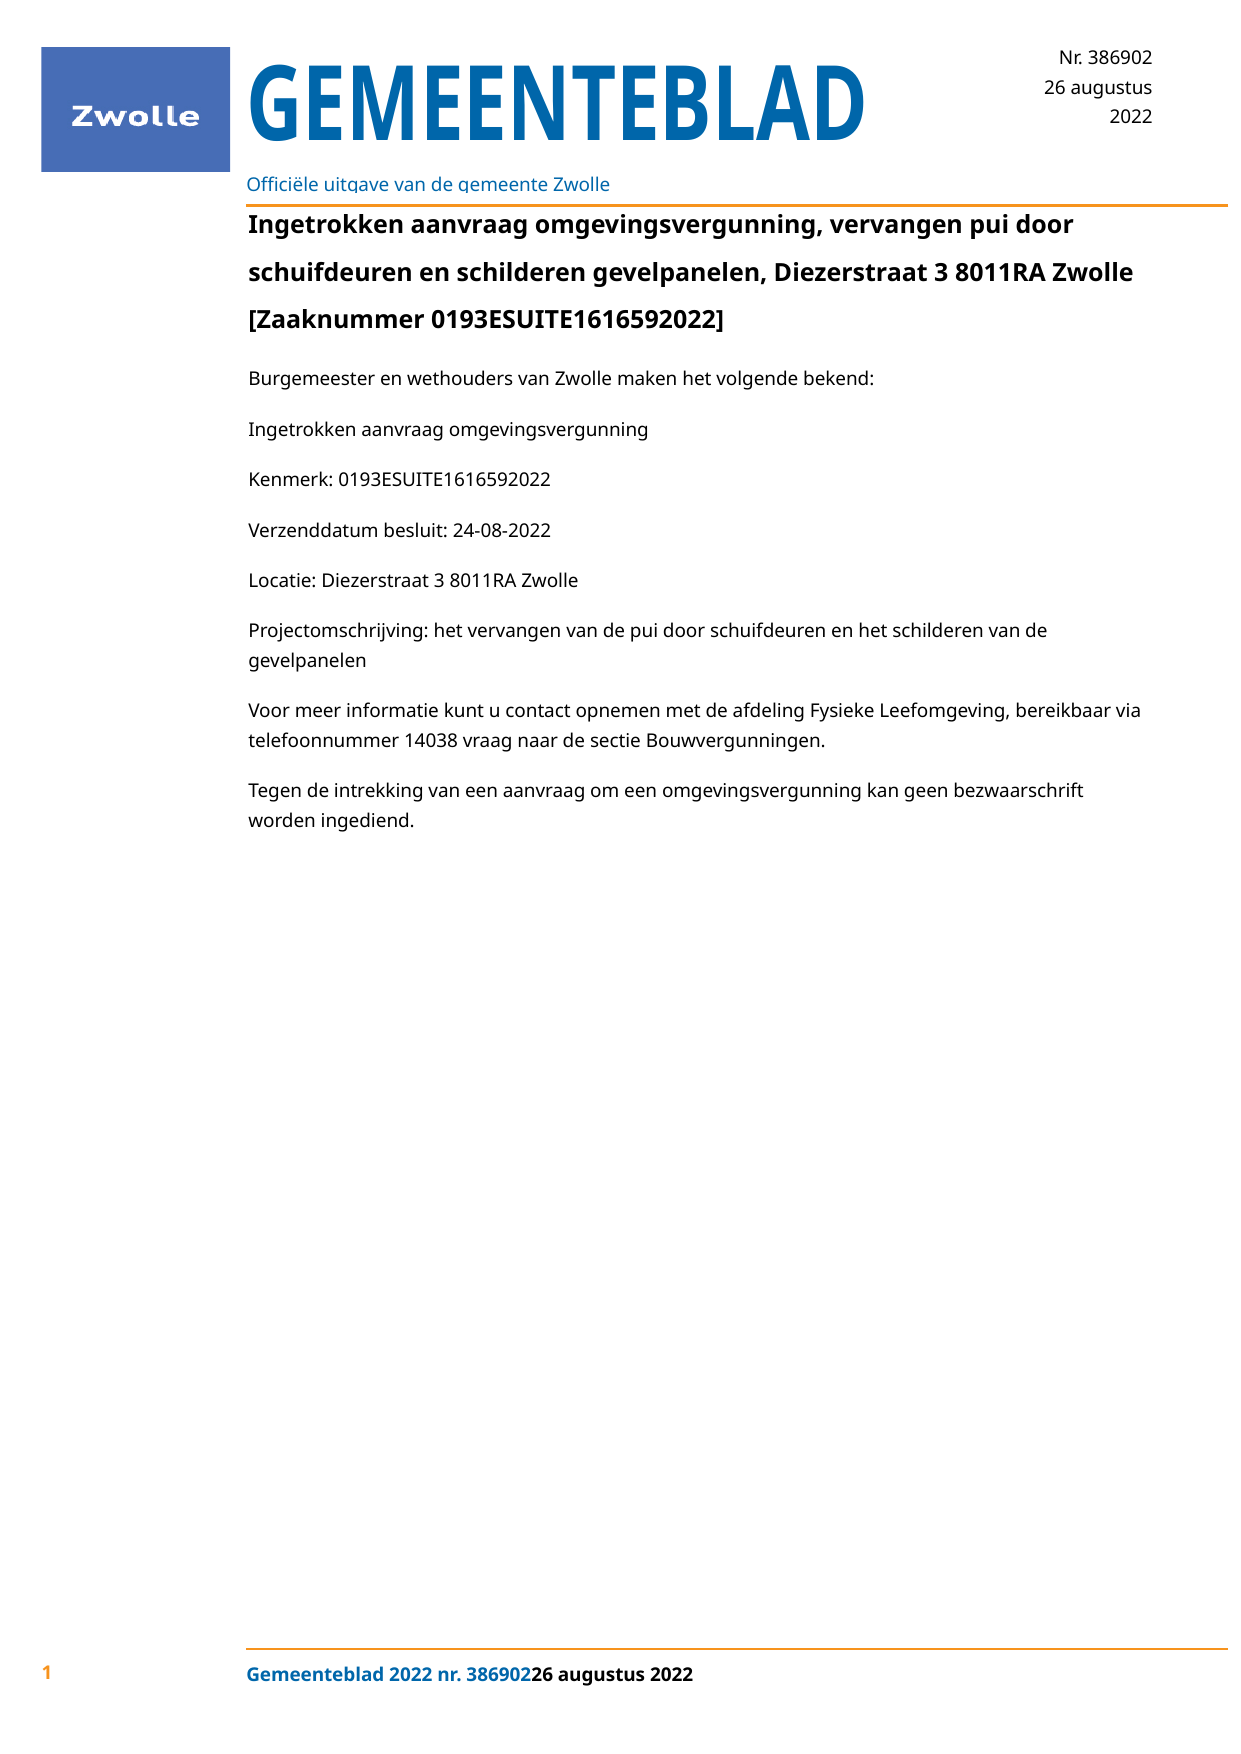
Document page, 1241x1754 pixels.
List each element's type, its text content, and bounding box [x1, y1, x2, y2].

picture [41, 47, 231, 172]
text Ingetrokken aanvraag omgevingsvergunning [248, 416, 1152, 442]
text Verzenddatum besluit: 24-08-2022 [248, 517, 1152, 542]
text Tegen de intrekking van een aanvraag om een omgevingsvergunning kan geen bezwaarschrift worden ingediend. [248, 778, 1152, 833]
text Ingetrokken aanvraag omgevingsvergunning, vervangen pui door schuifdeuren en schilderen gevelpanelen, Diezerstraat 3 8011RA Zwolle [Zaaknummer 0193ESUITE1616592022] [248, 207, 1152, 336]
text Burgemeester en wethouders van Zwolle maken het volgende bekend: [248, 366, 1152, 391]
text Projectomschrijving: het vervangen van de pui door schuifdeuren en het schilderen van de gevelpanelen [248, 618, 1152, 673]
text Locatie: Diezerstraat 3 8011RA Zwolle [248, 567, 1152, 593]
text Voor meer informatie kunt u contact opnemen met de afdeling Fysieke Leefomgeving, bereikbaar via telefoonnummer 14038 vraag naar de sectie Bouwvergunningen. [248, 698, 1152, 753]
text Kenmerk: 0193ESUITE1616592022 [248, 466, 1152, 492]
